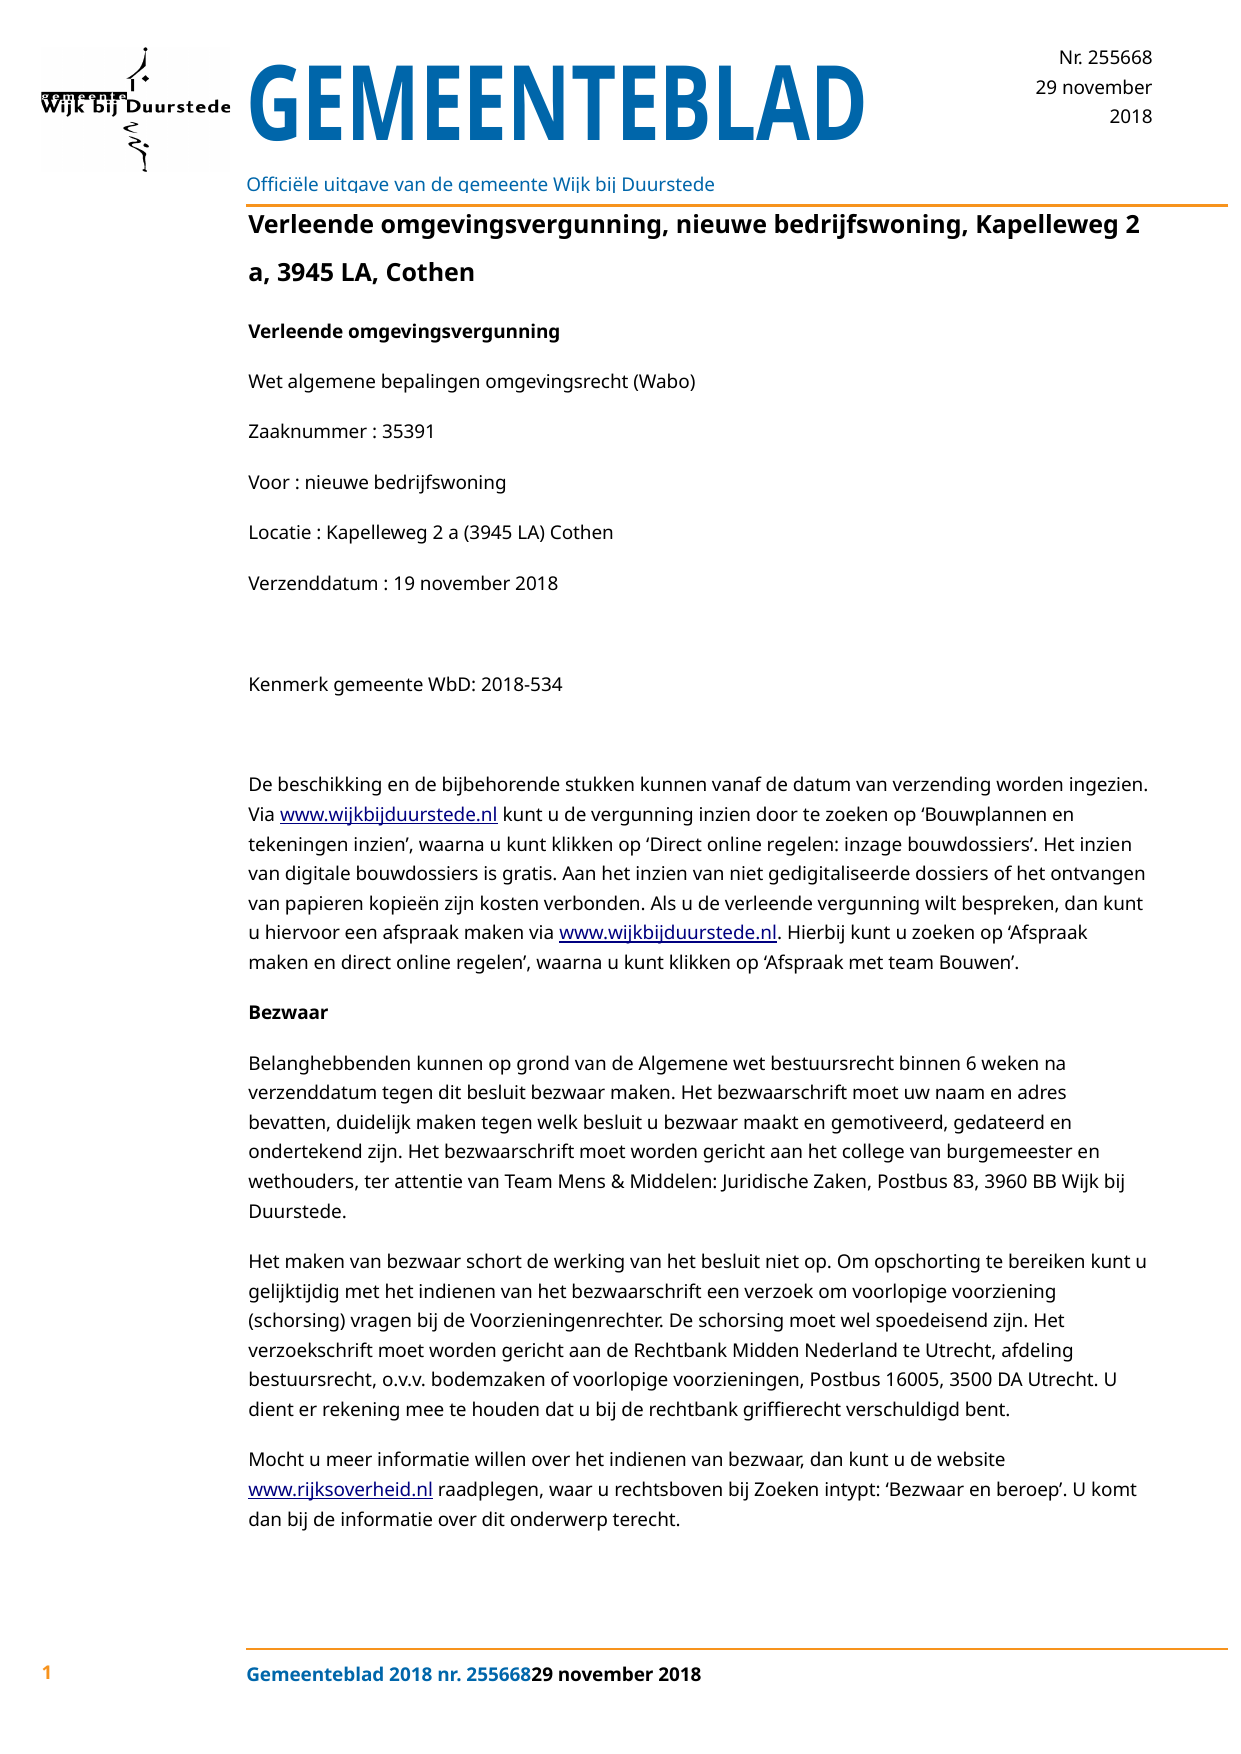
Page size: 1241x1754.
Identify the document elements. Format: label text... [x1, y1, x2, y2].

text Bezwaar [248, 999, 1152, 1025]
picture [41, 47, 231, 172]
text Belanghebbenden kunnen op grond van de Algemene wet bestuursrecht binnen 6 weken na verzenddatum tegen dit besluit bezwaar maken. Het bezwaarschrift moet uw naam en adres bevatten, duidelijk maken tegen welk besluit u bezwaar maakt en gemotiveerd, gedateerd en ondertekend zijn. Het bezwaarschrift moet worden gericht aan het college van burgemeester en wethouders, ter attentie van Team Mens & Middelen: Juridische Zaken, Postbus 83, 3960 BB Wijk bij Duurstede. [248, 1050, 1152, 1224]
text Kenmerk gemeente WbD: 2018-534 [248, 671, 1152, 697]
text Wet algemene bepalingen omgevingsrecht (Wabo) [248, 368, 1152, 394]
text Mocht u meer informatie willen over het indienen van bezwaar, dan kunt u de website www.rijksoverheid.nl raadplegen, waar u rechtsboven bij Zoeken intypt: ‘Bezwaar en beroep’. U komt dan bij de informatie over dit onderwerp terecht. [248, 1447, 1152, 1532]
text Zaaknummer : 35391 [248, 419, 1152, 444]
text Verleende omgevingsvergunning [248, 318, 1152, 344]
text Het maken van bezwaar schort de werking van het besluit niet op. Om opschorting te bereiken kunt u gelijktijdig met het indienen van het bezwaarschrift een verzoek om voorlopige voorziening (schorsing) vragen bij de Voorzieningenrechter. De schorsing moet wel spoedeisend zijn. Het verzoekschrift moet worden gericht aan de Rechtbank Midden Nederland te Utrecht, afdeling bestuursrecht, o.v.v. bodemzaken of voorlopige voorzieningen, Postbus 16005, 3500 DA Utrecht. U dient er rekening mee te houden dat u bij de rechtbank griffierecht verschuldigd bent. [248, 1248, 1152, 1422]
text Verzenddatum : 19 november 2018 [248, 570, 1152, 596]
text Verleende omgevingsvergunning, nieuwe bedrijfswoning, Kapelleweg 2 a, 3945 LA, Cothen [248, 207, 1152, 288]
text De beschikking en de bijbehorende stukken kunnen vanaf de datum van verzending worden ingezien. Via www.wijkbijduurstede.nl kunt u de vergunning inzien door te zoeken op ‘Bouwplannen en tekeningen inzien’, waarna u kunt klikken op ‘Direct online regelen: inzage bouwdossiers’. Het inzien van digitale bouwdossiers is gratis. Aan het inzien van niet gedigitaliseerde dossiers of het ontvangen van papieren kopieën zijn kosten verbonden. Als u de verleende vergunning wilt bespreken, dan kunt u hiervoor een afspraak maken via www.wijkbijduurstede.nl. Hierbij kunt u zoeken op ‘Afspraak maken en direct online regelen’, waarna u kunt klikken op ‘Afspraak met team Bouwen’. [248, 772, 1152, 975]
text Locatie : Kapelleweg 2 a (3945 LA) Cothen [248, 519, 1152, 545]
text Voor : nieuwe bedrijfswoning [248, 469, 1152, 495]
